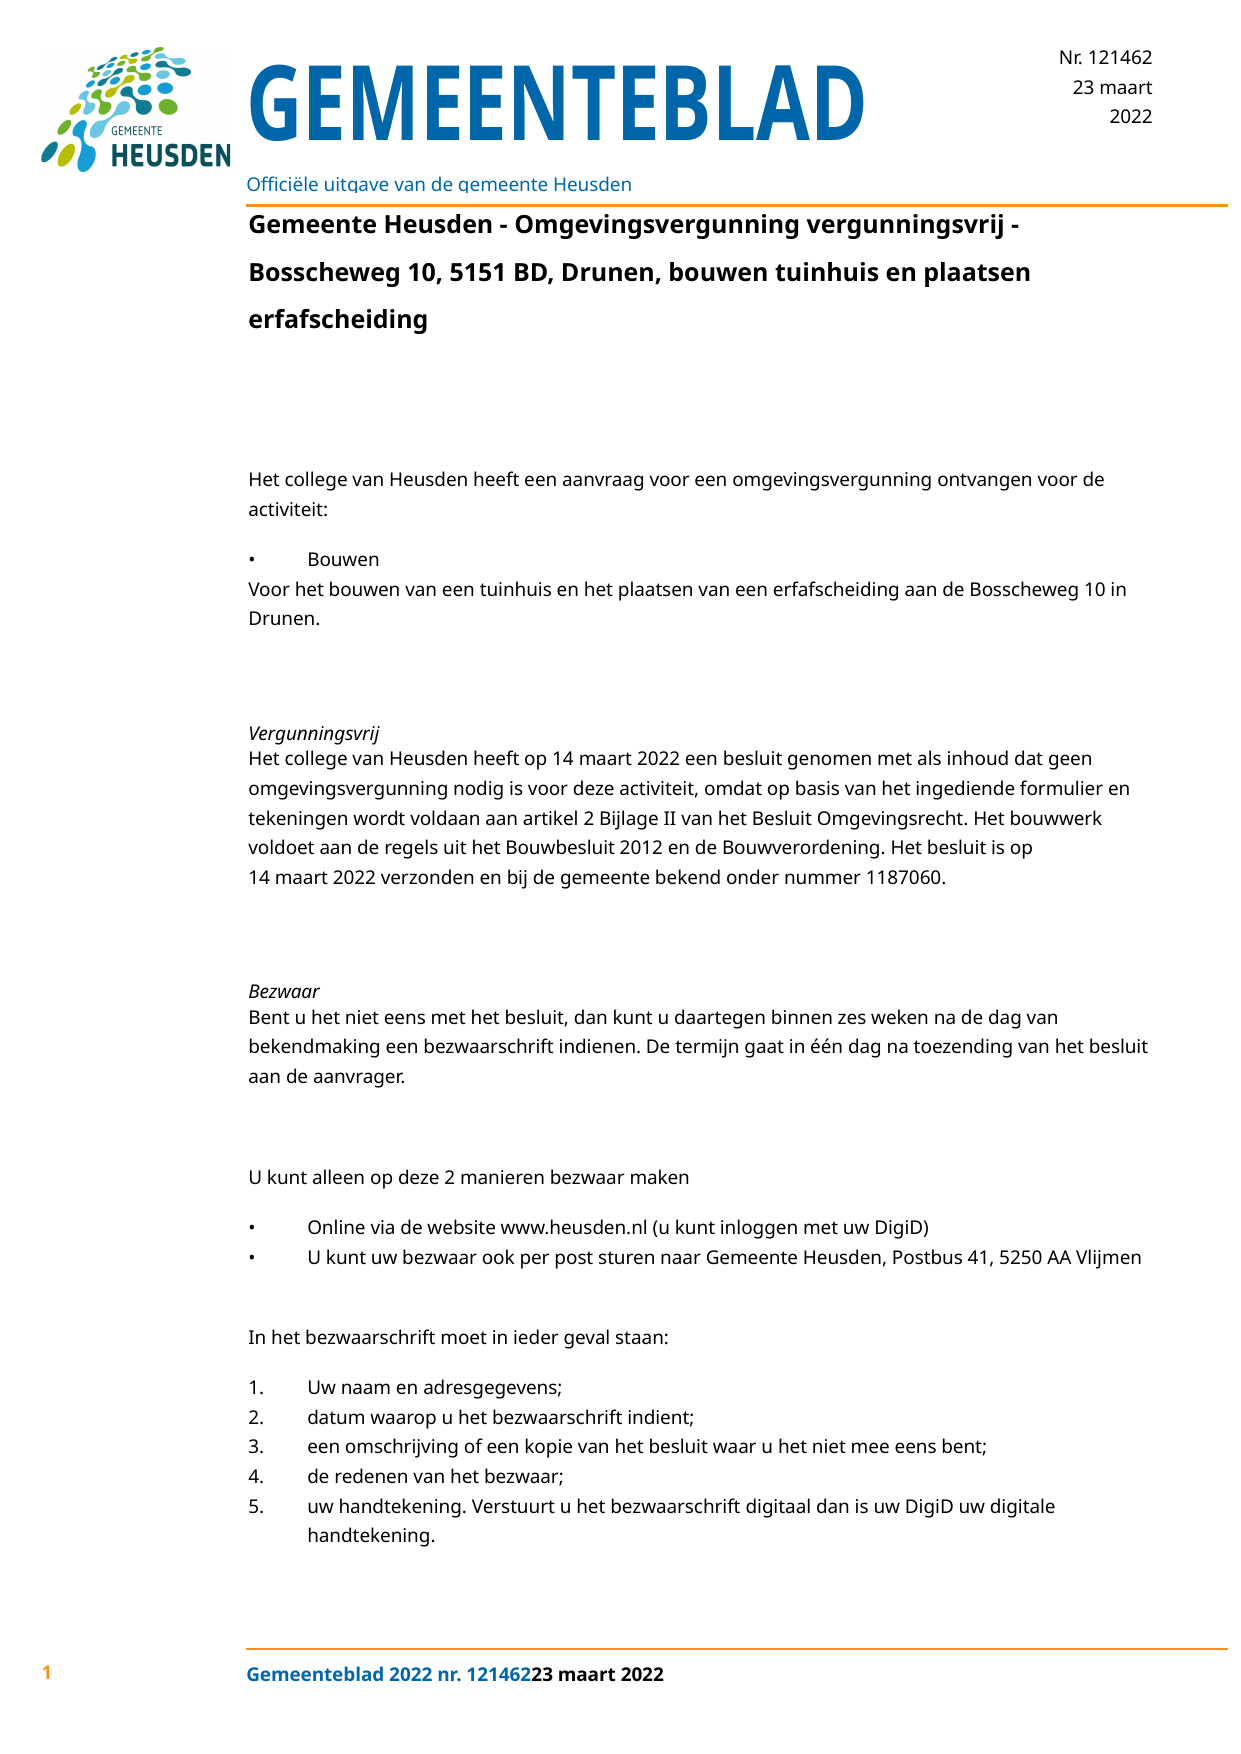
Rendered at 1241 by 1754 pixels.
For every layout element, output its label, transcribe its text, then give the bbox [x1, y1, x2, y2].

list datum waarop u het bezwaarschrift indient; [248, 1404, 1152, 1430]
list Online via de website www.heusden.nl (u kunt inloggen met uw DigiD) [248, 1214, 1152, 1240]
list Bouwen [248, 546, 1152, 572]
picture [41, 47, 231, 172]
text Het college van Heusden heeft op 14 maart 2022 een besluit genomen met als inhoud dat geen omgevingsvergunning nodig is voor deze activiteit, omdat op basis van het ingediende formulier en tekeningen wordt voldaan aan artikel 2 Bijlage II van het Besluit Omgevingsrecht. Het bouwwerk voldoet aan de regels uit het Bouwbesluit 2012 en de Bouwverordening. Het besluit is op 14 maart 2022 verzonden en bij de gemeente bekend onder nummer 1187060. [248, 746, 1152, 890]
text U kunt alleen op deze 2 manieren bezwaar maken [248, 1164, 1152, 1190]
text Bent u het niet eens met het besluit, dan kunt u daartegen binnen zes weken na de dag van bekendmaking een bezwaarschrift indienen. De termijn gaat in één dag na toezending van het besluit aan de aanvrager. [248, 1004, 1152, 1089]
text In het bezwaarschrift moet in ieder geval staan: [248, 1324, 1152, 1350]
text Gemeente Heusden - Omgevingsvergunning vergunningsvrij - Bosscheweg 10, 5151 BD, Drunen, bouwen tuinhuis en plaatsen erfafscheiding [248, 207, 1152, 336]
list Uw naam en adresgegevens; [248, 1374, 1152, 1400]
list de redenen van het bezwaar; [248, 1463, 1152, 1489]
list uw handtekening. Verstuurt u het bezwaarschrift digitaal dan is uw DigiD uw digitale handtekening. [248, 1493, 1152, 1548]
list een omschrijving of een kopie van het besluit waar u het niet mee eens bent; [248, 1434, 1152, 1459]
text Vergunningsvrij [248, 720, 1152, 746]
text Bezwaar [248, 978, 1152, 1004]
text Voor het bouwen van een tuinhuis en het plaatsen van een erfafscheiding aan de Bosscheweg 10 in Drunen. [248, 576, 1152, 631]
list U kunt uw bezwaar ook per post sturen naar Gemeente Heusden, Postbus 41, 5250 AA Vlijmen [248, 1244, 1152, 1270]
text Het college van Heusden heeft een aanvraag voor een omgevingsvergunning ontvangen voor de activiteit: [248, 466, 1152, 522]
